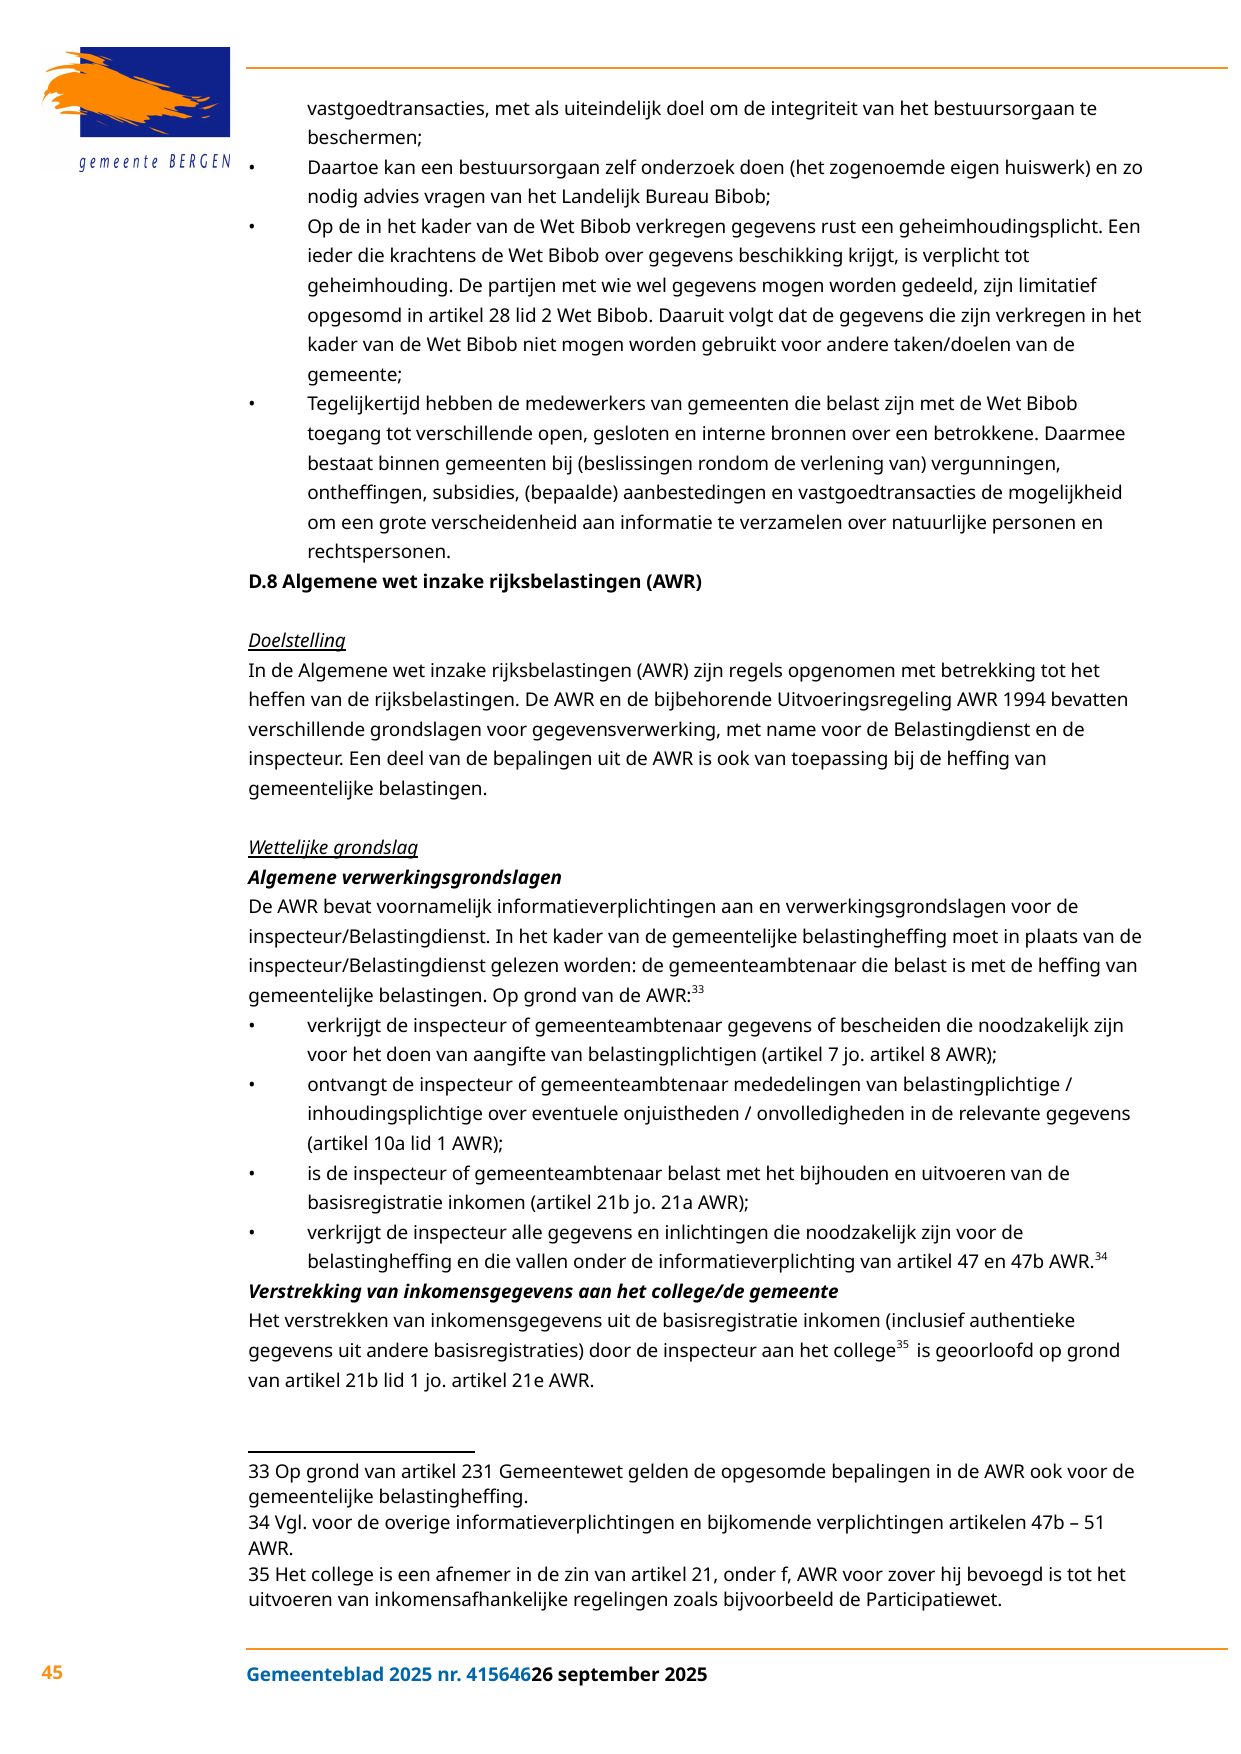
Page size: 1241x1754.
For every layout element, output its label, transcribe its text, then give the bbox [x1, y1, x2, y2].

text D.8 Algemene wet inzake rijksbelastingen (AWR) [248, 568, 1152, 594]
list Op de in het kader van de Wet Bibob verkregen gegevens rust een geheimhoudingsplicht. Een ieder die krachtens de Wet Bibob over gegevens beschikking krijgt, is verplicht tot geheimhouding. De partijen met wie wel gegevens mogen worden gedeeld, zijn limitatief opgesomd in artikel 28 lid 2 Wet Bibob. Daaruit volgt dat de gegevens die zijn verkregen in het kader van de Wet Bibob niet mogen worden gebruikt voor andere taken/doelen van de gemeente; [248, 213, 1152, 387]
text Doelstelling [248, 627, 1152, 653]
text Het verstrekken van inkomensgegevens uit de basisregistratie inkomen (inclusief authentieke gegevens uit andere basisregistraties) door de inspecteur aan het college is geoorloofd op grond van artikel 21b lid 1 jo. artikel 21e AWR. [248, 1308, 1152, 1393]
list verkrijgt de inspecteur of gemeenteambtenaar gegevens of bescheiden die noodzakelijk zijn voor het doen van aangifte van belastingplichtigen (artikel 7 jo. artikel 8 AWR); [248, 1012, 1152, 1067]
text Het college is een afnemer in de zin van artikel 21, onder f, AWR voor zover hij bevoegd is tot het uitvoeren van inkomensafhankelijke regelingen zoals bijvoorbeeld de Participatiewet. [248, 1561, 1152, 1612]
text Wettelijke grondslag [248, 834, 1152, 860]
list Daartoe kan een bestuursorgaan zelf onderzoek doen (het zogenoemde eigen huiswerk) en zo nodig advies vragen van het Landelijk Bureau Bibob; [248, 154, 1152, 209]
text In de Algemene wet inzake rijksbelastingen (AWR) zijn regels opgenomen met betrekking tot het heffen van de rijksbelastingen. De AWR en de bijbehorende Uitvoeringsregeling AWR 1994 bevatten verschillende grondslagen voor gegevensverwerking, met name voor de Belastingdienst en de inspecteur. Een deel van de bepalingen uit de AWR is ook van toepassing bij de heffing van gemeentelijke belastingen. [248, 657, 1152, 801]
list Vgl. voor de overige informatieverplichtingen en bijkomende verplichtingen artikelen 47b – 51 AWR. [248, 1509, 1152, 1561]
text Verstrekking van inkomensgegevens aan het college/de gemeente [248, 1278, 1152, 1304]
text De AWR bevat voornamelijk informatieverplichtingen aan en verwerkingsgrondslagen voor de inspecteur/Belastingdienst. In het kader van de gemeentelijke belastingheffing moet in plaats van de inspecteur/Belastingdienst gelezen worden: de gemeenteambtenaar die belast is met de heffing van gemeentelijke belastingen. Op grond van de AWR: [248, 893, 1152, 1008]
list Tegelijkertijd hebben de medewerkers van gemeenten die belast zijn met de Wet Bibob toegang tot verschillende open, gesloten en interne bronnen over een betrokkene. Daarmee bestaat binnen gemeenten bij (beslissingen rondom de verlening van) vergunningen, ontheffingen, subsidies, (bepaalde) aanbestedingen en vastgoedtransacties de mogelijkheid om een grote verscheidenheid aan informatie te verzamelen over natuurlijke personen en rechtspersonen. [248, 391, 1152, 564]
list vastgoedtransacties, met als uiteindelijk doel om de integriteit van het bestuursorgaan te beschermen; [248, 95, 1152, 150]
list is de inspecteur of gemeenteambtenaar belast met het bijhouden en uitvoeren van de basisregistratie inkomen (artikel 21b jo. 21a AWR); [248, 1160, 1152, 1215]
text Op grond van artikel 231 Gemeentewet gelden de opgesomde bepalingen in de AWR ook voor de gemeentelijke belastingheffing. [248, 1458, 1152, 1509]
picture [41, 47, 231, 172]
text Algemene verwerkingsgrondslagen [248, 864, 1152, 890]
list ontvangt de inspecteur of gemeenteambtenaar mededelingen van belastingplichtige / inhoudingsplichtige over eventuele onjuistheden / onvolledigheden in de relevante gegevens (artikel 10a lid 1 AWR); [248, 1071, 1152, 1156]
list verkrijgt de inspecteur alle gegevens en inlichtingen die noodzakelijk zijn voor de belastingheffing en die vallen onder de informatieverplichting van artikel 47 en 47b AWR. [248, 1219, 1152, 1274]
